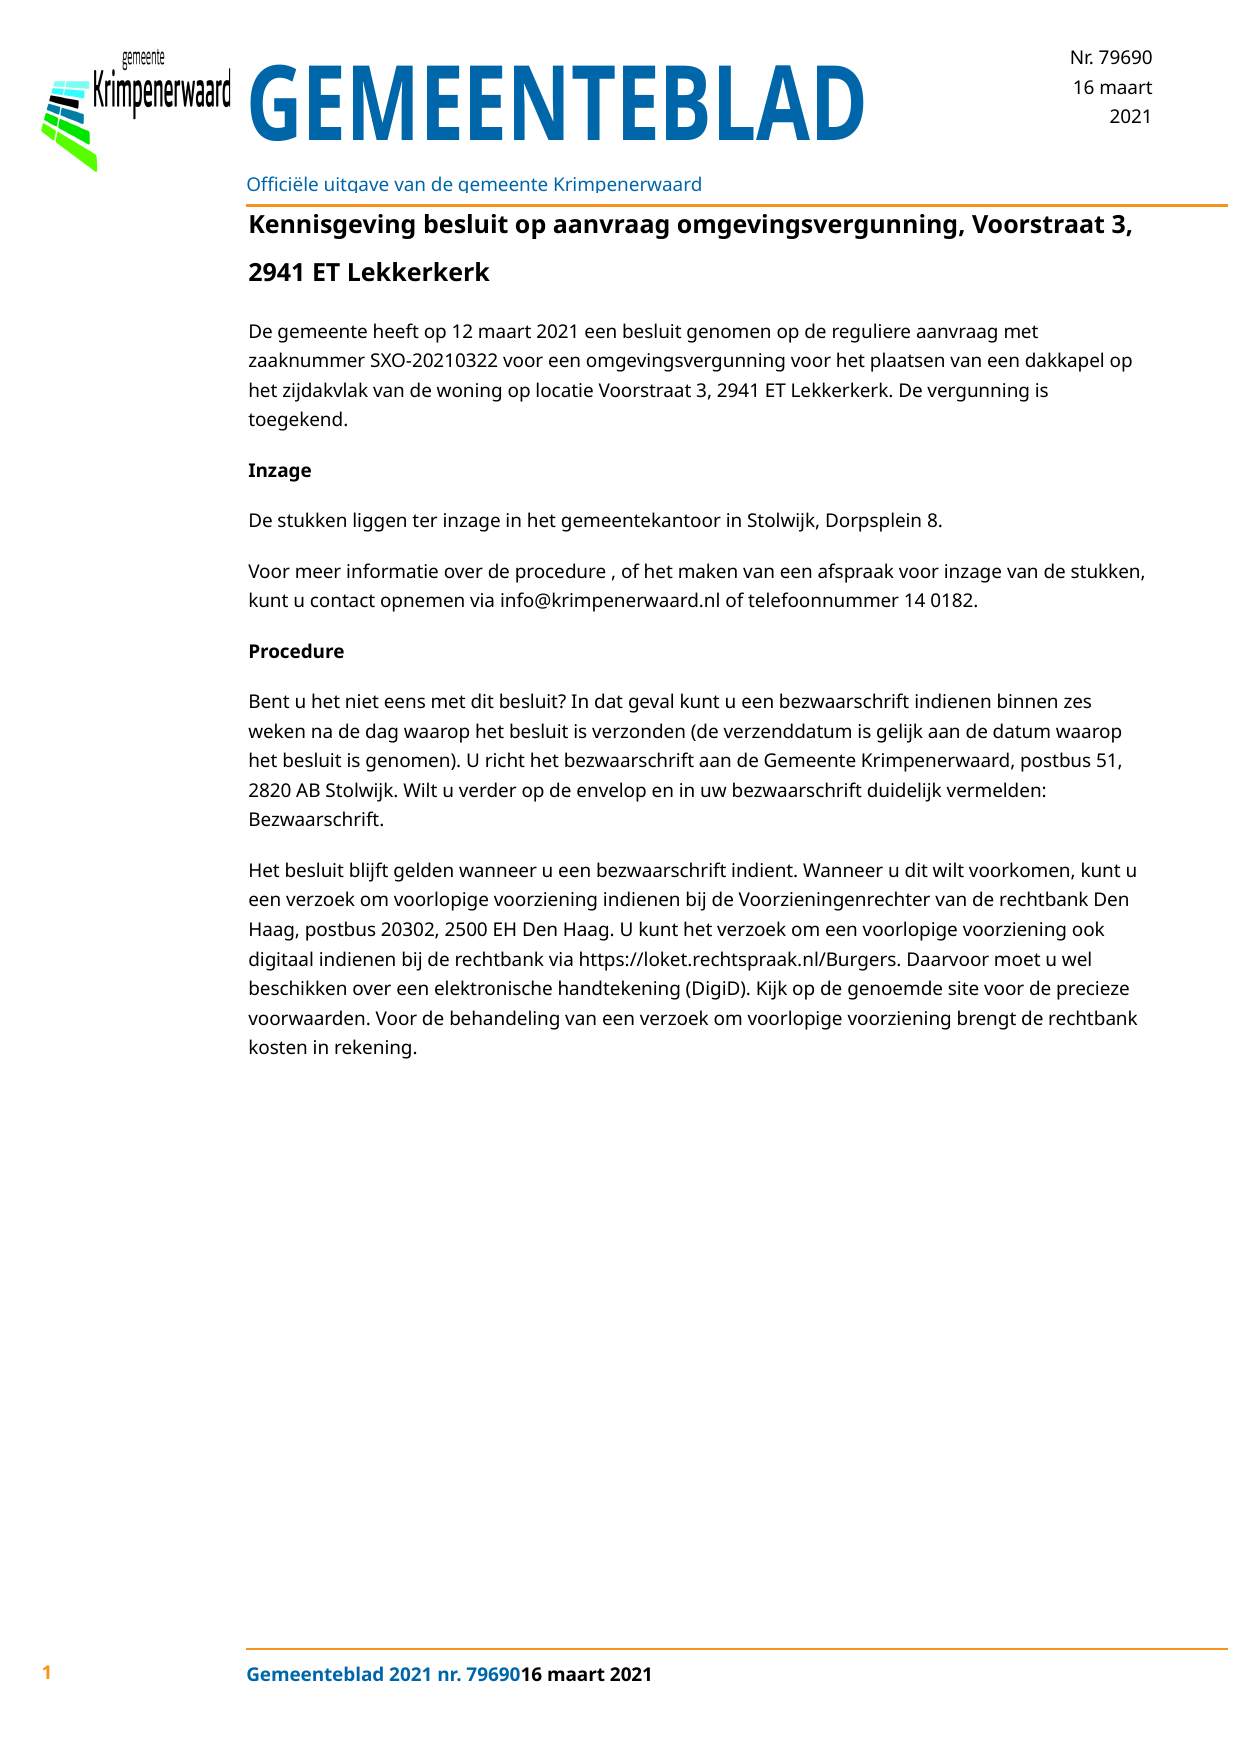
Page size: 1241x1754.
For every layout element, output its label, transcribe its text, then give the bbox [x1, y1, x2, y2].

text De gemeente heeft op 12 maart 2021 een besluit genomen op de reguliere aanvraag met zaaknummer SXO-20210322 voor een omgevingsvergunning voor het plaatsen van een dakkapel op het zijdakvlak van de woning op locatie Voorstraat 3, 2941 ET Lekkerkerk. De vergunning is toegekend. [248, 318, 1152, 432]
text Inzage [248, 457, 1152, 483]
text De stukken liggen ter inzage in het gemeentekantoor in Stolwijk, Dorpsplein 8. [248, 507, 1152, 533]
text Kennisgeving besluit op aanvraag omgevingsvergunning, Voorstraat 3, 2941 ET Lekkerkerk [248, 207, 1152, 288]
text Het besluit blijft gelden wanneer u een bezwaarschrift indient. Wanneer u dit wilt voorkomen, kunt u een verzoek om voorlopige voorziening indienen bij de Voorzieningenrechter van de rechtbank Den Haag, postbus 20302, 2500 EH Den Haag. U kunt het verzoek om een voorlopige voorziening ook digitaal indienen bij de rechtbank via https://loket.rechtspraak.nl/Burgers. Daarvoor moet u wel beschikken over een elektronische handtekening (DigiD). Kijk op de genoemde site voor de precieze voorwaarden. Voor de behandeling van een verzoek om voorlopige voorziening brengt de rechtbank kosten in rekening. [248, 857, 1152, 1060]
text Voor meer informatie over de procedure , of het maken van een afspraak voor inzage van de stukken, kunt u contact opnemen via info@krimpenerwaard.nl of telefoonnummer 14 0182. [248, 558, 1152, 613]
text Bent u het niet eens met dit besluit? In dat geval kunt u een bezwaarschrift indienen binnen zes weken na de dag waarop het besluit is verzonden (de verzenddatum is gelijk aan de datum waarop het besluit is genomen). U richt het bezwaarschrift aan de Gemeente Krimpenerwaard, postbus 51, 2820 AB Stolwijk. Wilt u verder op de envelop en in uw bezwaarschrift duidelijk vermelden: Bezwaarschrift. [248, 688, 1152, 832]
text Procedure [248, 638, 1152, 664]
picture [41, 47, 231, 172]
